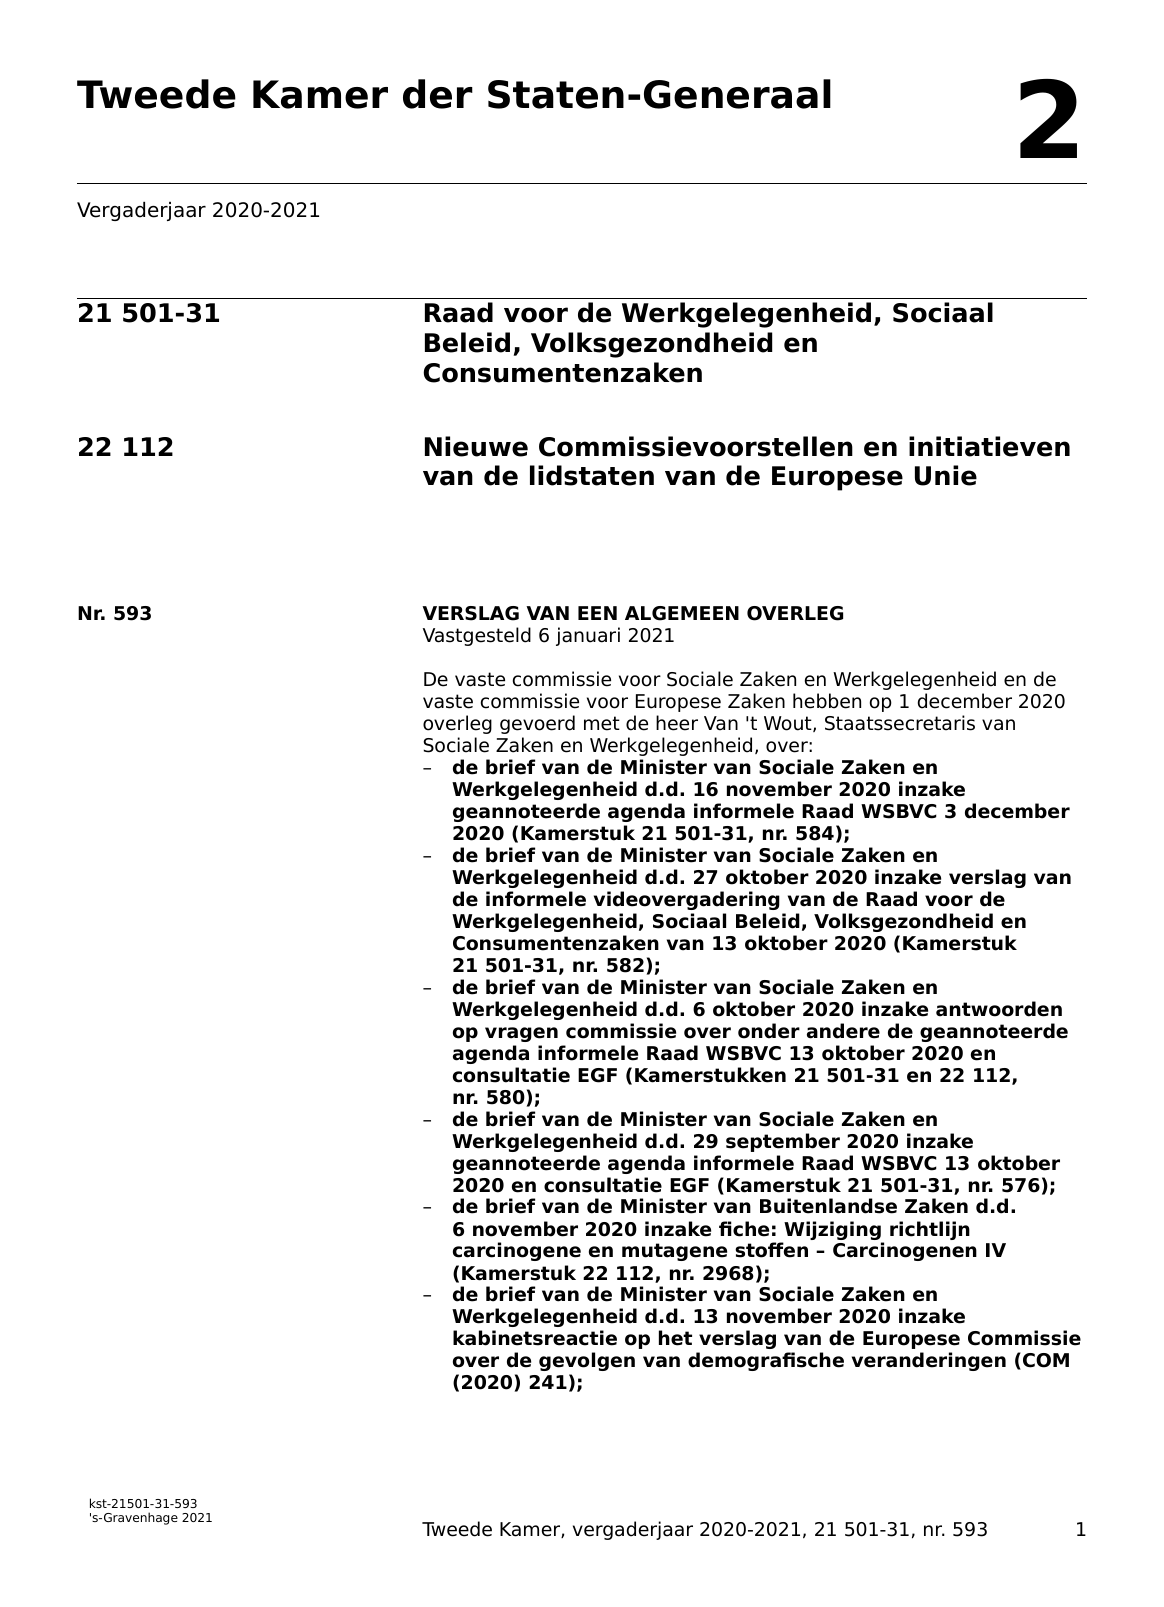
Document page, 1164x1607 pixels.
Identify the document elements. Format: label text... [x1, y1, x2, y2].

text – de brief van de Minister van Buitenlandse Zaken d.d. 6 november 2020 inzake fiche: Wijziging richtlijn carcinogene en mutagene stoffen – Carcinogenen IV (Kamerstuk 22 112, nr. 2968); [422, 1196, 1087, 1284]
text – de brief van de Minister van Sociale Zaken en Werkgelegenheid d.d. 6 oktober 2020 inzake antwoorden op vragen commissie over onder andere de geannoteerde agenda informele Raad WSBVC 13 oktober 2020 en consultatie EGF (Kamerstukken 21 501-31 en 22 112, nr. 580); [422, 977, 1087, 1108]
subtitle Nr. 593 VERSLAG VAN EEN ALGEMEEN OVERLEG [77, 603, 1087, 625]
text 's-Gravenhage 2021 [88, 1511, 323, 1525]
subtitle 22 112 Nieuwe Commissievoorstellen en initiatieven van de lidstaten van de Europese Unie [77, 432, 1087, 492]
text – de brief van de Minister van Sociale Zaken en Werkgelegenheid d.d. 29 september 2020 inzake geannoteerde agenda informele Raad WSBVC 13 oktober 2020 en consultatie EGF (Kamerstuk 21 501-31, nr. 576); [422, 1108, 1087, 1196]
text – de brief van de Minister van Sociale Zaken en Werkgelegenheid d.d. 27 oktober 2020 inzake verslag van de informele videovergadering van de Raad voor de Werkgelegenheid, Sociaal Beleid, Volksgezondheid en Consumentenzaken van 13 oktober 2020 (Kamerstuk 21 501-31, nr. 582); [422, 845, 1087, 977]
table_cell Vergaderjaar 2020-2021 [77, 184, 1087, 298]
text Vastgesteld 6 januari 2021 [422, 625, 1087, 647]
text De vaste commissie voor Sociale Zaken en Werkgelegenheid en de vaste commissie voor Europese Zaken hebben op 1 december 2020 overleg gevoerd met de heer Van 't Wout, Staatssecretaris van Sociale Zaken en Werkgelegenheid, over: [422, 669, 1087, 757]
table_header 2 [886, 59, 1087, 183]
text kst-21501-31-593 [88, 1497, 323, 1511]
subtitle 21 501-31 Raad voor de Werkgelegenheid, Sociaal Beleid, Volksgezondheid en Consumentenzaken [77, 299, 1087, 388]
text – de brief van de Minister van Sociale Zaken en Werkgelegenheid d.d. 13 november 2020 inzake kabinetsreactie op het verslag van de Europese Commissie over de gevolgen van demografische veranderingen (COM (2020) 241); [422, 1284, 1087, 1394]
table_header Tweede Kamer der Staten-Generaal [77, 59, 886, 183]
text – de brief van de Minister van Sociale Zaken en Werkgelegenheid d.d. 16 november 2020 inzake geannoteerde agenda informele Raad WSBVC 3 december 2020 (Kamerstuk 21 501-31, nr. 584); [422, 757, 1087, 845]
